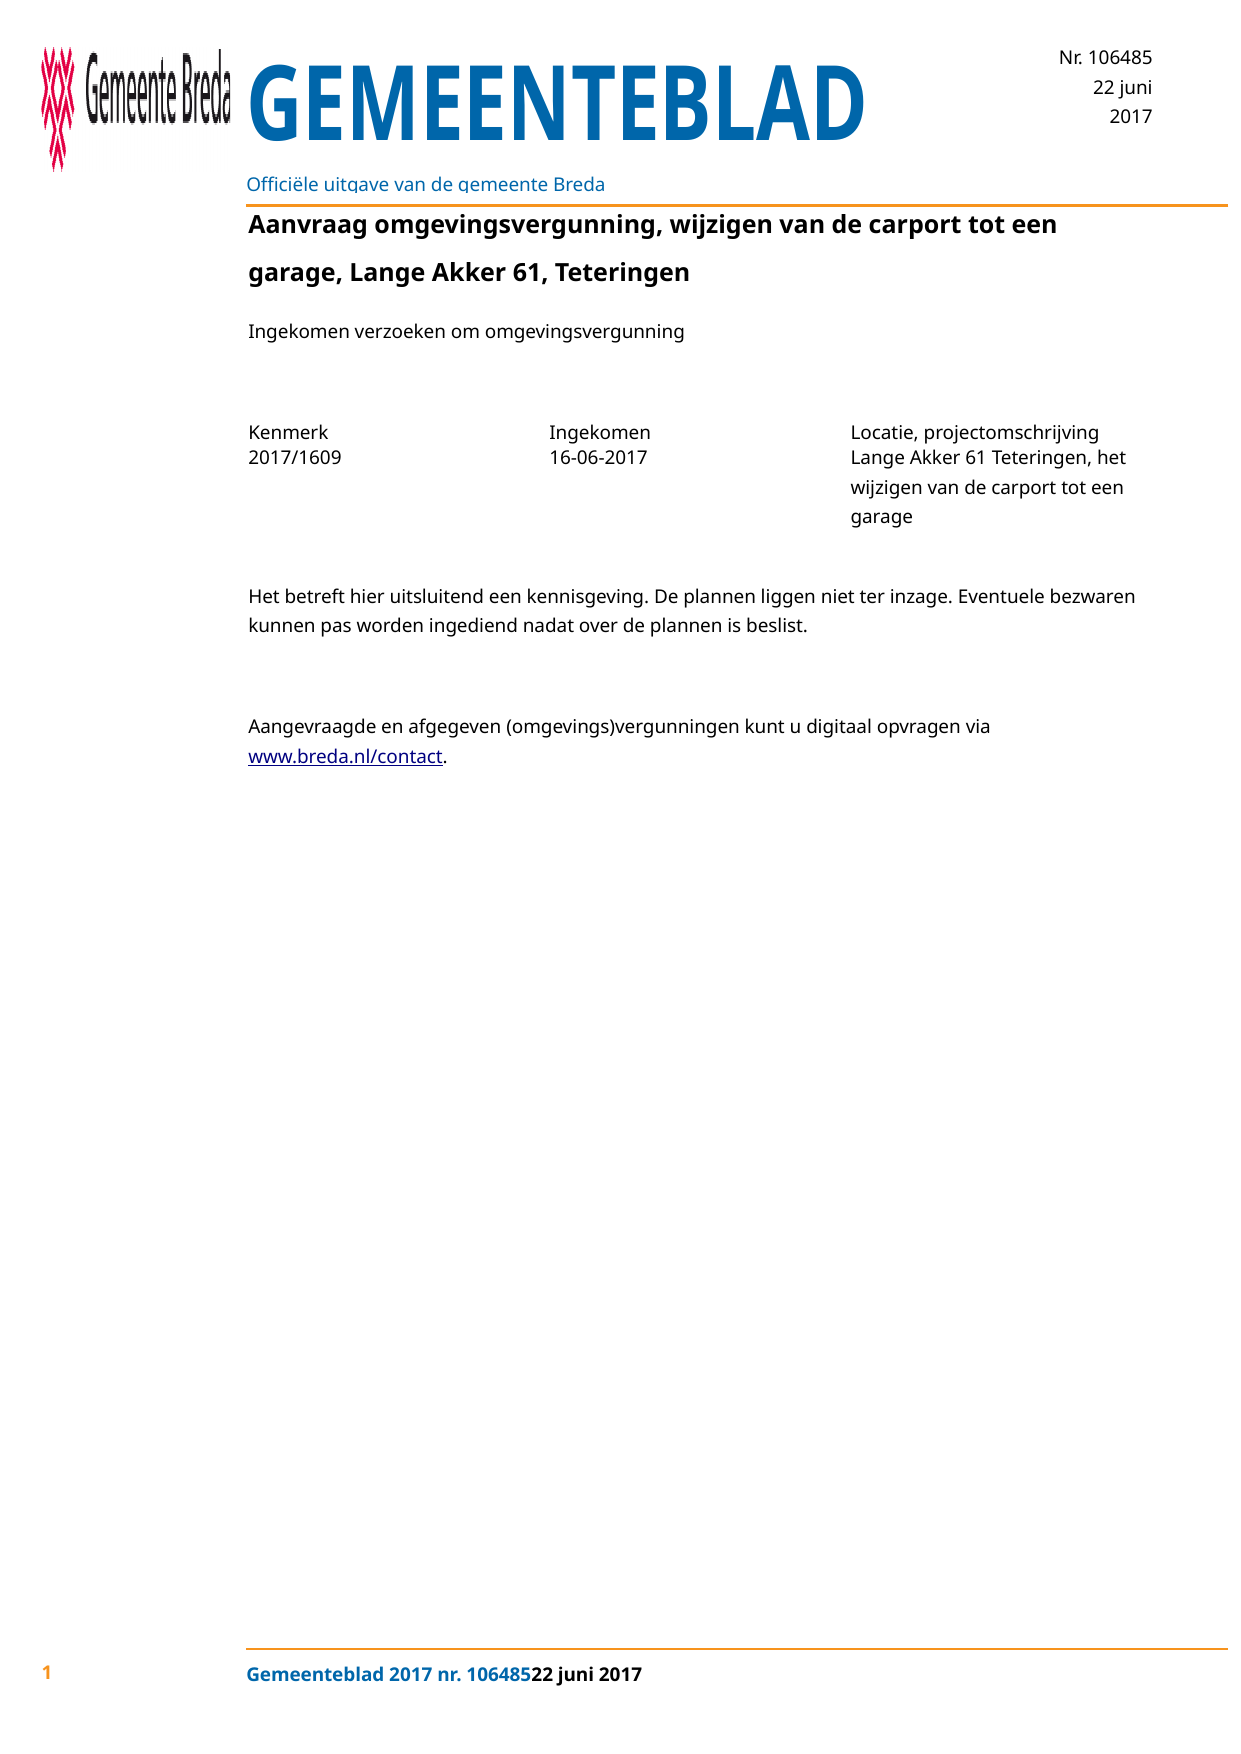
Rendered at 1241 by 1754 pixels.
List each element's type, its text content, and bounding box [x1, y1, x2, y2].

picture [41, 47, 231, 172]
table_cell Lange Akker 61 Teteringen, het wijzigen van de carport tot een garage [850, 445, 1152, 529]
table_header Locatie, projectomschrijving [850, 419, 1152, 444]
text Ingekomen verzoeken om omgevingsvergunning [248, 318, 1152, 344]
table_cell 2017/1609 [248, 445, 549, 529]
text Aanvraag omgevingsvergunning, wijzigen van de carport tot een garage, Lange Akker 61, Teteringen [248, 207, 1152, 288]
text Het betreft hier uitsluitend een kennisgeving. De plannen liggen niet ter inzage. Eventuele bezwaren kunnen pas worden ingediend nadat over de plannen is beslist. [248, 583, 1152, 638]
table_header Kenmerk [248, 419, 549, 444]
text Aangevraagde en afgegeven (omgevings)vergunningen kunt u digitaal opvragen via www.breda.nl/contact. [248, 713, 1152, 769]
table_cell 16-06-2017 [549, 445, 850, 529]
table_header Ingekomen [549, 419, 850, 444]
